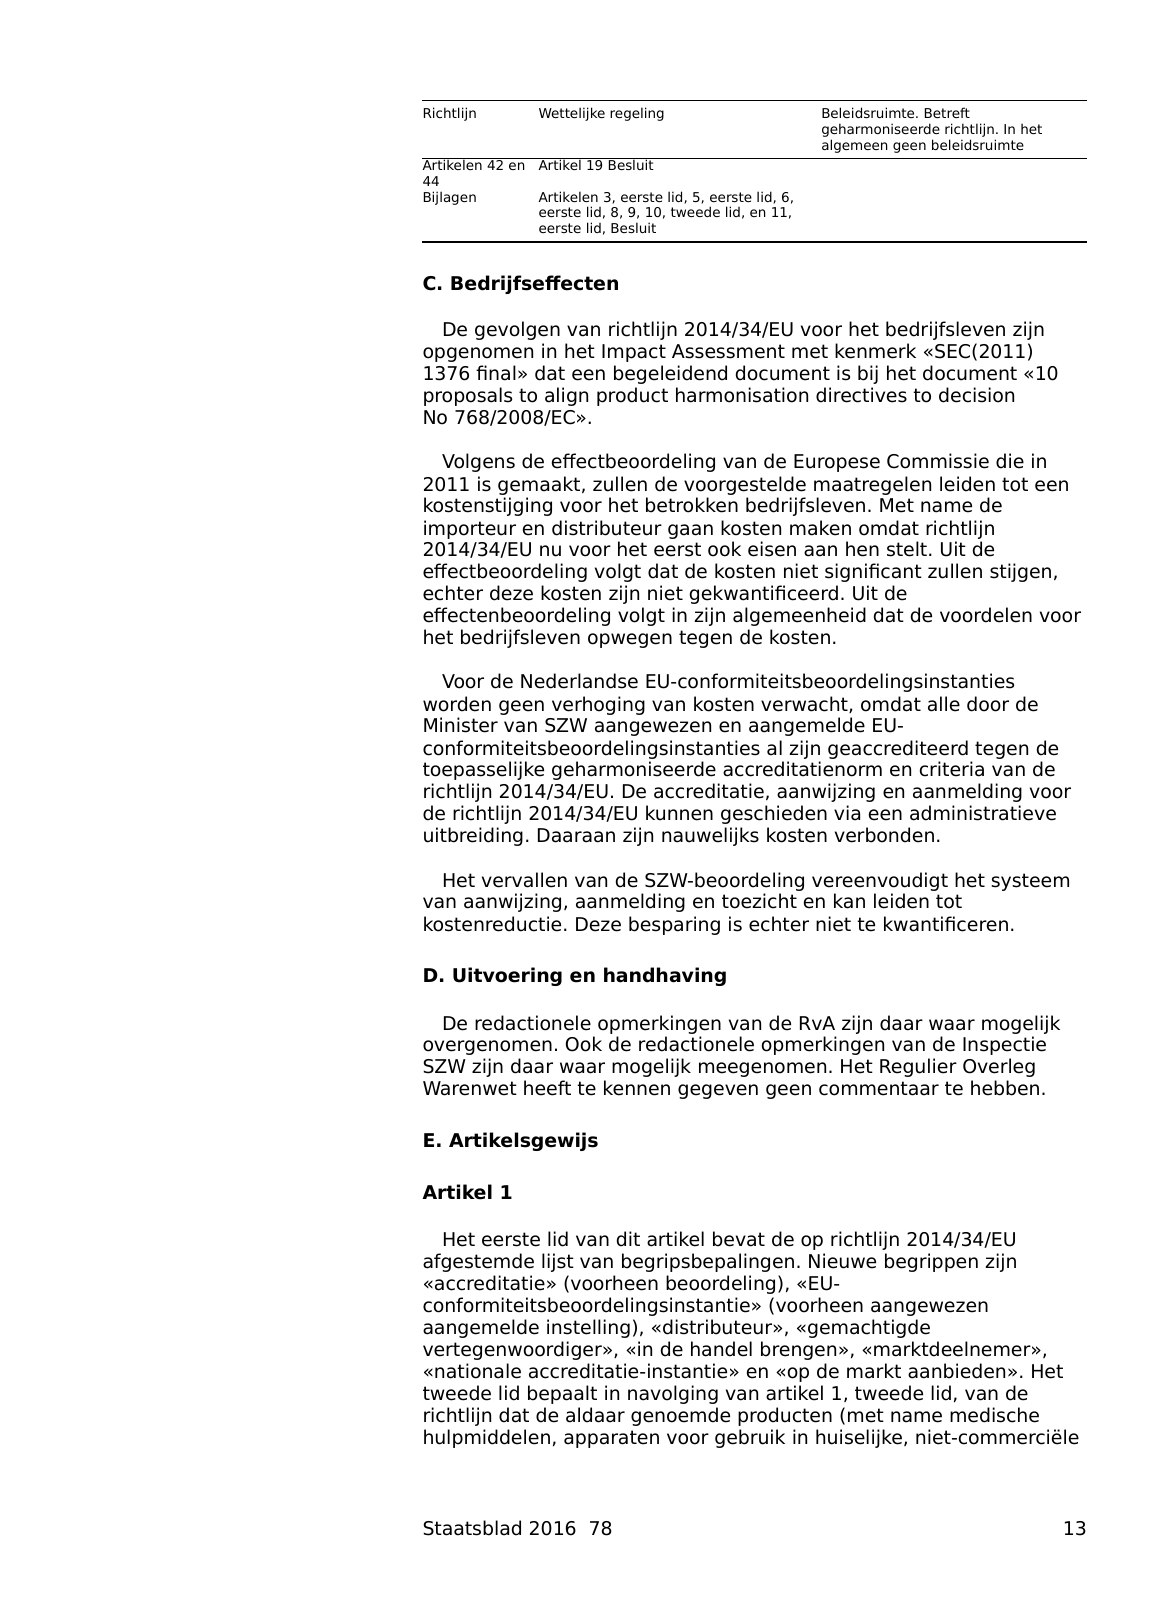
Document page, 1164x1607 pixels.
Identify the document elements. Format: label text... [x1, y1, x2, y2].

subtitle E. Artikelsgewijs [422, 1130, 1087, 1152]
table_cell [815, 159, 1087, 189]
text Volgens de effectbeoordeling van de Europese Commissie die in 2011 is gemaakt, zullen de voorgestelde maatregelen leiden tot een kostenstijging voor het betrokken bedrijfsleven. Met name de importeur en distributeur gaan kosten maken omdat richtlijn 2014/34/EU nu voor het eerst ook eisen aan hen stelt. Uit de effectbeoordeling volgt dat de kosten niet significant zullen stijgen, echter deze kosten zijn niet gekwantificeerd. Uit de effectenbeoordeling volgt in zijn algemeenheid dat de voordelen voor het bedrijfsleven opwegen tegen de kosten. [422, 451, 1087, 649]
table_cell Artikelen 3, eerste lid, 5, eerste lid, 6, eerste lid, 8, 9, 10, tweede lid, en 11, eerste lid, Besluit [533, 190, 815, 241]
subtitle D. Uitvoering en handhaving [422, 965, 1087, 987]
table_cell Bijlagen [422, 190, 532, 241]
text De gevolgen van richtlijn 2014/34/EU voor het bedrijfsleven zijn opgenomen in het Impact Assessment met kenmerk «SEC(2011) 1376 final» dat een begeleidend document is bij het document «10 proposals to align product harmonisation directives to decision No 768/2008/EC». [422, 319, 1087, 429]
table_cell Artikel 19 Besluit [533, 159, 815, 189]
table_cell [815, 190, 1087, 241]
table_header Beleidsruimte. Betreft geharmoniseerde richtlijn. In het algemeen geen beleidsruimte [815, 101, 1087, 158]
table_header Wettelijke regeling [533, 101, 815, 158]
text Het vervallen van de SZW-beoordeling vereenvoudigt het systeem van aanwijzing, aanmelding en toezicht en kan leiden tot kostenreductie. Deze besparing is echter niet te kwantificeren. [422, 869, 1087, 935]
subtitle C. Bedrijfseffecten [422, 272, 1087, 294]
text Voor de Nederlandse EU-conformiteitsbeoordelingsinstanties worden geen verhoging van kosten verwacht, omdat alle door de Minister van SZW aangewezen en aangemelde EU-conformiteitsbeoordelingsinstanties al zijn geaccrediteerd tegen de toepasselijke geharmoniseerde accreditatienorm en criteria van de richtlijn 2014/34/EU. De accreditatie, aanwijzing en aanmelding voor de richtlijn 2014/34/EU kunnen geschieden via een administratieve uitbreiding. Daaraan zijn nauwelijks kosten verbonden. [422, 671, 1087, 847]
text De redactionele opmerkingen van de RvA zijn daar waar mogelijk overgenomen. Ook de redactionele opmerkingen van de Inspectie SZW zijn daar waar mogelijk meegenomen. Het Regulier Overleg Warenwet heeft te kennen gegeven geen commentaar te hebben. [422, 1012, 1087, 1100]
subtitle Artikel 1 [422, 1182, 1087, 1204]
table_cell Artikelen 42 en 44 [422, 159, 532, 189]
table_header Richtlijn [422, 101, 532, 158]
text Het eerste lid van dit artikel bevat de op richtlijn 2014/34/EU afgestemde lijst van begripsbepalingen. Nieuwe begrippen zijn «accreditatie» (voorheen beoordeling), «EU-conformiteitsbeoordelingsinstantie» (voorheen aangewezen aangemelde instelling), «distributeur», «gemachtigde vertegenwoordiger», «in de handel brengen», «marktdeelnemer», «nationale accreditatie-instantie» en «op de markt aanbieden». Het tweede lid bepaalt in navolging van artikel 1, tweede lid, van de richtlijn dat de aldaar genoemde producten (met name medische hulpmiddelen, apparaten voor gebruik in huiselijke, niet-commerciële [422, 1229, 1087, 1449]
